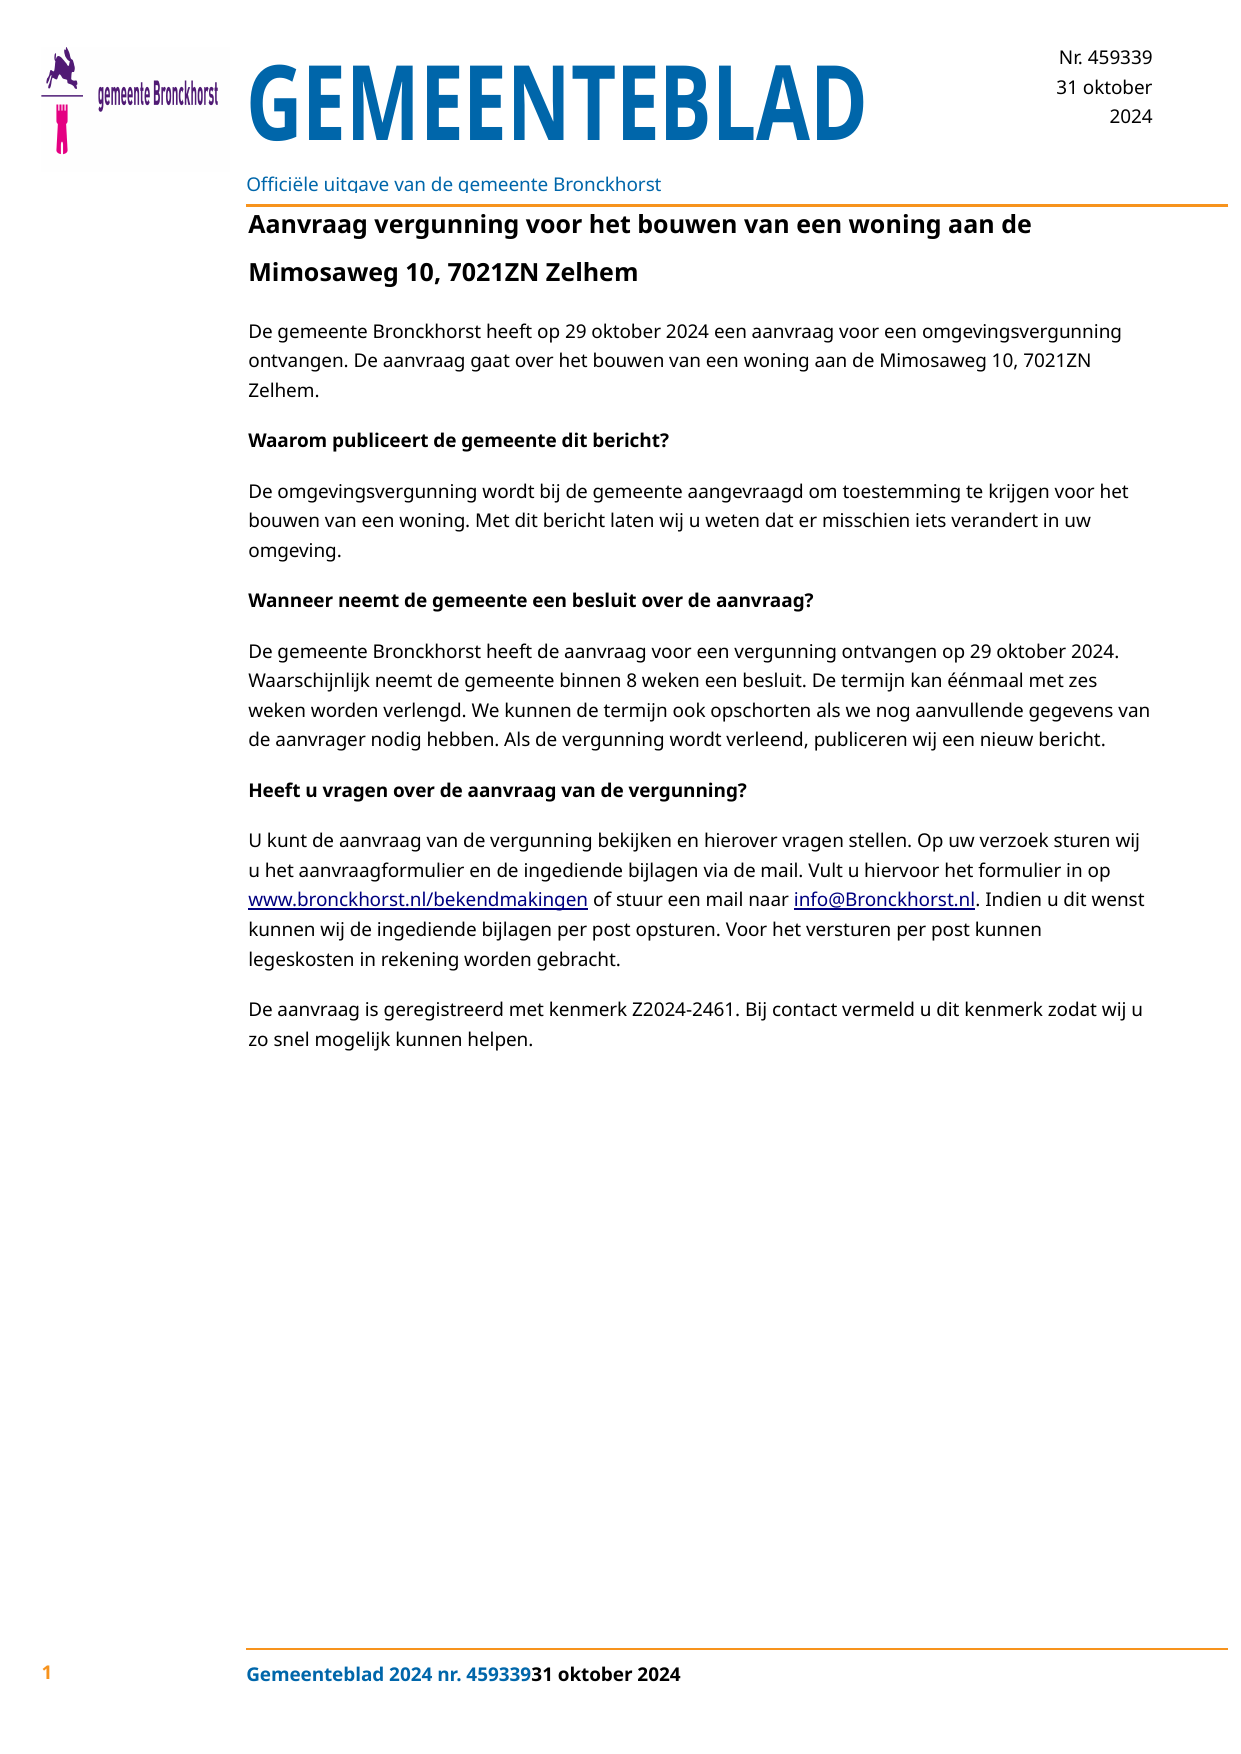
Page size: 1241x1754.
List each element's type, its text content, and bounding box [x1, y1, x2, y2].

text De omgevingsvergunning wordt bij de gemeente aangevraagd om toestemming te krijgen voor het bouwen van een woning. Met dit bericht laten wij u weten dat er misschien iets verandert in uw omgeving. [248, 478, 1152, 563]
text De gemeente Bronckhorst heeft op 29 oktober 2024 een aanvraag voor een omgevingsvergunning ontvangen. De aanvraag gaat over het bouwen van een woning aan de Mimosaweg 10, 7021ZN Zelhem. [248, 318, 1152, 403]
text Wanneer neemt de gemeente een besluit over de aanvraag? [248, 587, 1152, 613]
text De aanvraag is geregistreerd met kenmerk Z2024-2461. Bij contact vermeld u dit kenmerk zodat wij u zo snel mogelijk kunnen helpen. [248, 996, 1152, 1052]
text U kunt de aanvraag van de vergunning bekijken en hierover vragen stellen. Op uw verzoek sturen wij u het aanvraagformulier en de ingediende bijlagen via de mail. Vult u hiervoor het formulier in op www.bronckhorst.nl/bekendmakingen of stuur een mail naar info@Bronckhorst.nl. Indien u dit wenst kunnen wij de ingediende bijlagen per post opsturen. Voor het versturen per post kunnen legeskosten in rekening worden gebracht. [248, 827, 1152, 972]
text De gemeente Bronckhorst heeft de aanvraag voor een vergunning ontvangen op 29 oktober 2024. Waarschijnlijk neemt de gemeente binnen 8 weken een besluit. De termijn kan éénmaal met zes weken worden verlengd. We kunnen de termijn ook opschorten als we nog aanvullende gegevens van de aanvrager nodig hebben. Als de vergunning wordt verleend, publiceren wij een nieuw bericht. [248, 638, 1152, 752]
picture [41, 47, 231, 172]
text Aanvraag vergunning voor het bouwen van een woning aan de Mimosaweg 10, 7021ZN Zelhem [248, 207, 1152, 288]
text Waarom publiceert de gemeente dit bericht? [248, 427, 1152, 453]
text Heeft u vragen over de aanvraag van de vergunning? [248, 777, 1152, 803]
